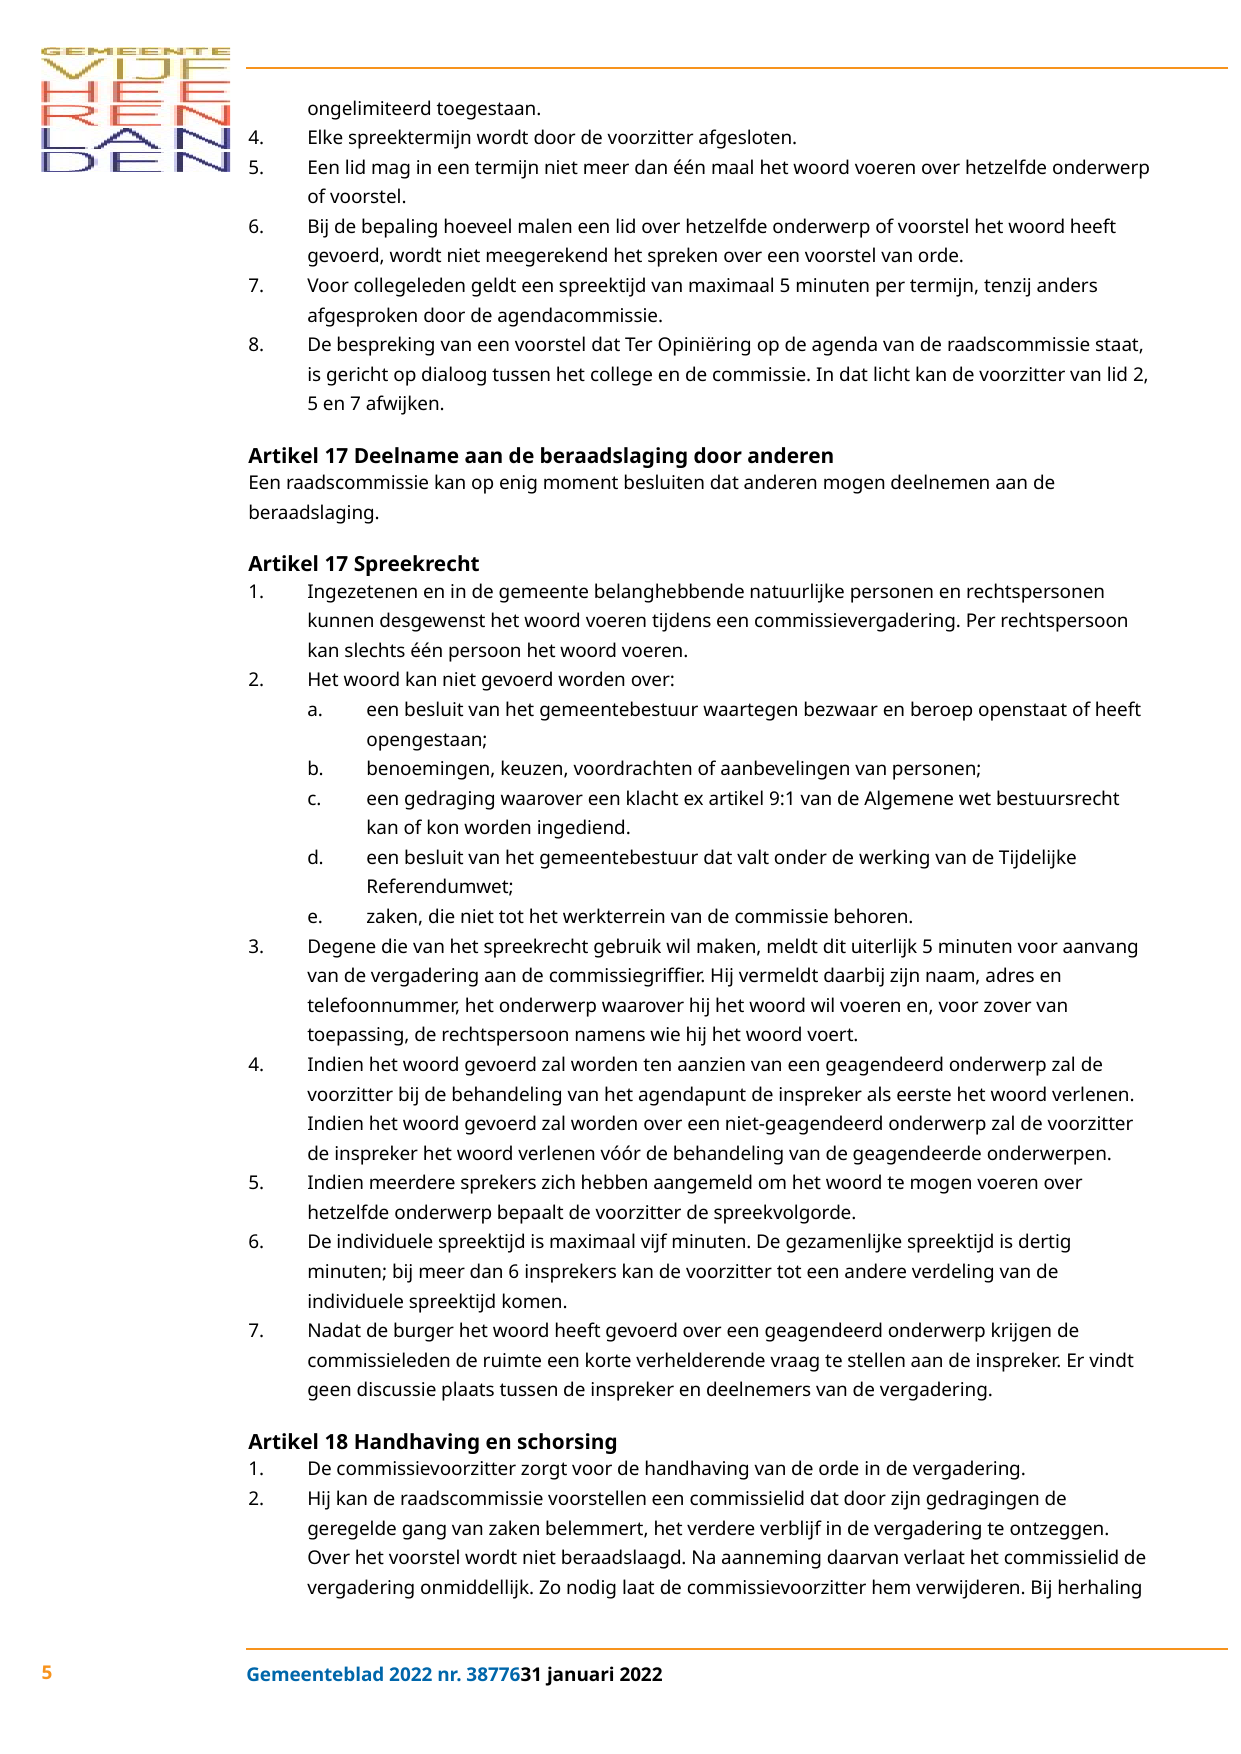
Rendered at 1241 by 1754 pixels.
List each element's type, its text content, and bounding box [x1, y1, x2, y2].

picture [41, 47, 231, 172]
list Het woord kan niet gevoerd worden over: [248, 667, 1152, 692]
list De bespreking van een voorstel dat Ter Opiniëring op de agenda van de raadscommissie staat, is gericht op dialoog tussen het college en de commissie. In dat licht kan de voorzitter van lid 2, 5 en 7 afwijken. [248, 331, 1152, 416]
list Voor collegeleden geldt een spreektijd van maximaal 5 minuten per termijn, tenzij anders afgesproken door de agendacommissie. [248, 272, 1152, 328]
text Artikel 17 Deelname aan de beraadslaging door anderen [248, 441, 1152, 469]
text Een raadscommissie kan op enig moment besluiten dat anderen mogen deelnemen aan de beraadslaging. [248, 469, 1152, 525]
list Degene die van het spreekrecht gebruik wil maken, meldt dit uiterlijk 5 minuten voor aanvang van de vergadering aan de commissiegriffier. Hij vermeldt daarbij zijn naam, adres en telefoonnummer, het onderwerp waarover hij het woord wil voeren en, voor zover van toepassing, de rechtspersoon namens wie hij het woord voert. [248, 933, 1152, 1047]
list Bij de bepaling hoeveel malen een lid over hetzelfde onderwerp of voorstel het woord heeft gevoerd, wordt niet meegerekend het spreken over een voorstel van orde. [248, 213, 1152, 268]
list ongelimiteerd toegestaan. [248, 95, 1152, 121]
list Een lid mag in een termijn niet meer dan één maal het woord voeren over hetzelfde onderwerp of voorstel. [248, 154, 1152, 209]
list Nadat de burger het woord heeft gevoerd over een geagendeerd onderwerp krijgen de commissieleden de ruimte een korte verhelderende vraag te stellen aan de inspreker. Er vindt geen discussie plaats tussen de inspreker en deelnemers van de vergadering. [248, 1317, 1152, 1402]
list De individuele spreektijd is maximaal vijf minuten. De gezamenlijke spreektijd is dertig minuten; bij meer dan 6 insprekers kan de voorzitter tot een andere verdeling van de individuele spreektijd komen. [248, 1229, 1152, 1314]
text Artikel 17 Spreekrecht [248, 549, 1152, 578]
list Hij kan de raadscommissie voorstellen een commissielid dat door zijn gedragingen de geregelde gang van zaken belemmert, het verdere verblijf in de vergadering te ontzeggen. Over het voorstel wordt niet beraadslaagd. Na aanneming daarvan verlaat het commissielid de vergadering onmiddellijk. Zo nodig laat de commissievoorzitter hem verwijderen. Bij herhaling [248, 1485, 1152, 1599]
list Elke spreektermijn wordt door de voorzitter afgesloten. [248, 124, 1152, 150]
list Indien het woord gevoerd zal worden ten aanzien van een geagendeerd onderwerp zal de voorzitter bij de behandeling van het agendapunt de inspreker als eerste het woord verlenen. Indien het woord gevoerd zal worden over een niet-geagendeerd onderwerp zal de voorzitter de inspreker het woord verlenen vóór de behandeling van de geagendeerde onderwerpen. [248, 1051, 1152, 1166]
list een besluit van het gemeentebestuur waartegen bezwaar en beroep openstaat of heeft opengestaan; [307, 696, 1152, 752]
list een gedraging waarover een klacht ex artikel 9:1 van de Algemene wet bestuursrecht kan of kon worden ingediend. [307, 785, 1152, 840]
list benoemingen, keuzen, voordrachten of aanbevelingen van personen; [307, 755, 1152, 781]
list De commissievoorzitter zorgt voor de handhaving van de orde in de vergadering. [248, 1456, 1152, 1481]
list Ingezetenen en in de gemeente belanghebbende natuurlijke personen en rechtspersonen kunnen desgewenst het woord voeren tijdens een commissievergadering. Per rechtspersoon kan slechts één persoon het woord voeren. [248, 578, 1152, 663]
list Indien meerdere sprekers zich hebben aangemeld om het woord te mogen voeren over hetzelfde onderwerp bepaalt de voorzitter de spreekvolgorde. [248, 1169, 1152, 1225]
list een besluit van het gemeentebestuur dat valt onder de werking van de Tijdelijke Referendumwet; [307, 844, 1152, 899]
text Artikel 18 Handhaving en schorsing [248, 1427, 1152, 1456]
list zaken, die niet tot het werkterrein van de commissie behoren. [307, 903, 1152, 929]
